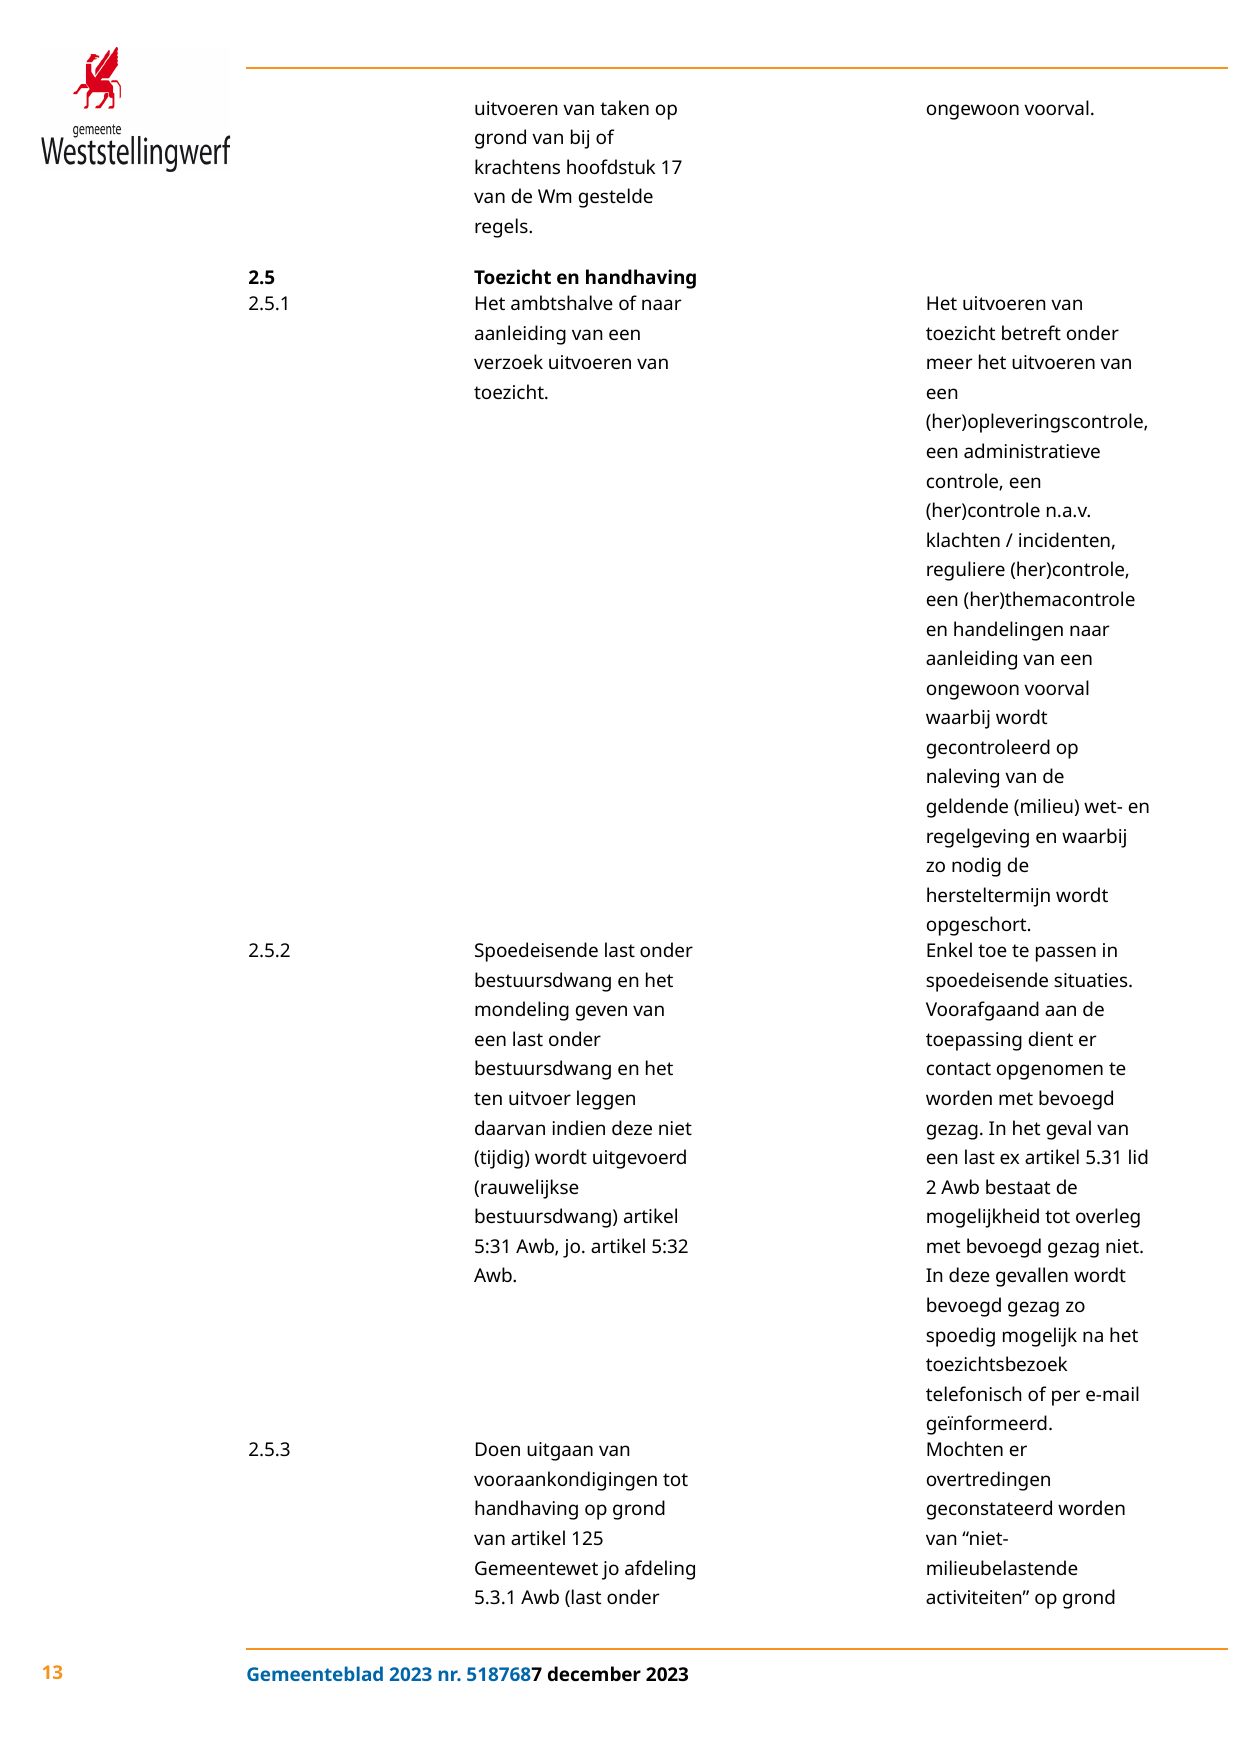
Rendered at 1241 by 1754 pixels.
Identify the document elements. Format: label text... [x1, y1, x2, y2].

table_cell [700, 290, 926, 937]
table_cell Spoedeisende last onder bestuursdwang en het mondeling geven van een last onder bestuursdwang en het ten uitvoer leggen daarvan indien deze niet (tijdig) wordt uitgevoerd (rauwelijkse bestuursdwang) artikel 5:31 Awb, jo. artikel 5:32 Awb. [474, 937, 700, 1436]
picture [41, 47, 231, 172]
table_cell 2.5 [248, 265, 474, 290]
table_cell Het ambtshalve of naar aanleiding van een verzoek uitvoeren van toezicht. [474, 290, 700, 937]
table_cell ongewoon voorval. [926, 95, 1152, 239]
table_cell [248, 239, 1152, 264]
table_cell Het uitvoeren van toezicht betreft onder meer het uitvoeren van een (her)opleveringscontrole, een administratieve controle, een (her)controle n.a.v. klachten / incidenten, reguliere (her)controle, een (her)themacontrole en handelingen naar aanleiding van een ongewoon voorval waarbij wordt gecontroleerd op naleving van de geldende (milieu) wet- en regelgeving en waarbij zo nodig de hersteltermijn wordt opgeschort. [926, 290, 1152, 937]
table_cell 2.5.3 [248, 1436, 474, 1610]
table_cell uitvoeren van taken op grond van bij of krachtens hoofdstuk 17 van de Wm gestelde regels. [474, 95, 700, 239]
table_cell 2.5.1 [248, 290, 474, 937]
table_cell 2.5.2 [248, 937, 474, 1436]
table_cell [700, 265, 1152, 290]
table_cell [700, 937, 926, 1436]
table_cell [700, 1436, 926, 1610]
table_cell [248, 95, 474, 239]
table_cell Toezicht en handhaving [474, 265, 700, 290]
table_cell [700, 95, 926, 239]
table_cell Mochten er overtredingen geconstateerd worden van “niet-milieubelastende activiteiten” op grond [926, 1436, 1152, 1610]
table_cell Doen uitgaan van vooraankondigingen tot handhaving op grond van artikel 125 Gemeentewet jo afdeling 5.3.1 Awb (last onder [474, 1436, 700, 1610]
table_cell Enkel toe te passen in spoedeisende situaties. Voorafgaand aan de toepassing dient er contact opgenomen te worden met bevoegd gezag. In het geval van een last ex artikel 5.31 lid 2 Awb bestaat de mogelijkheid tot overleg met bevoegd gezag niet. In deze gevallen wordt bevoegd gezag zo spoedig mogelijk na het toezichtsbezoek telefonisch of per e-mail geïnformeerd. [926, 937, 1152, 1436]
